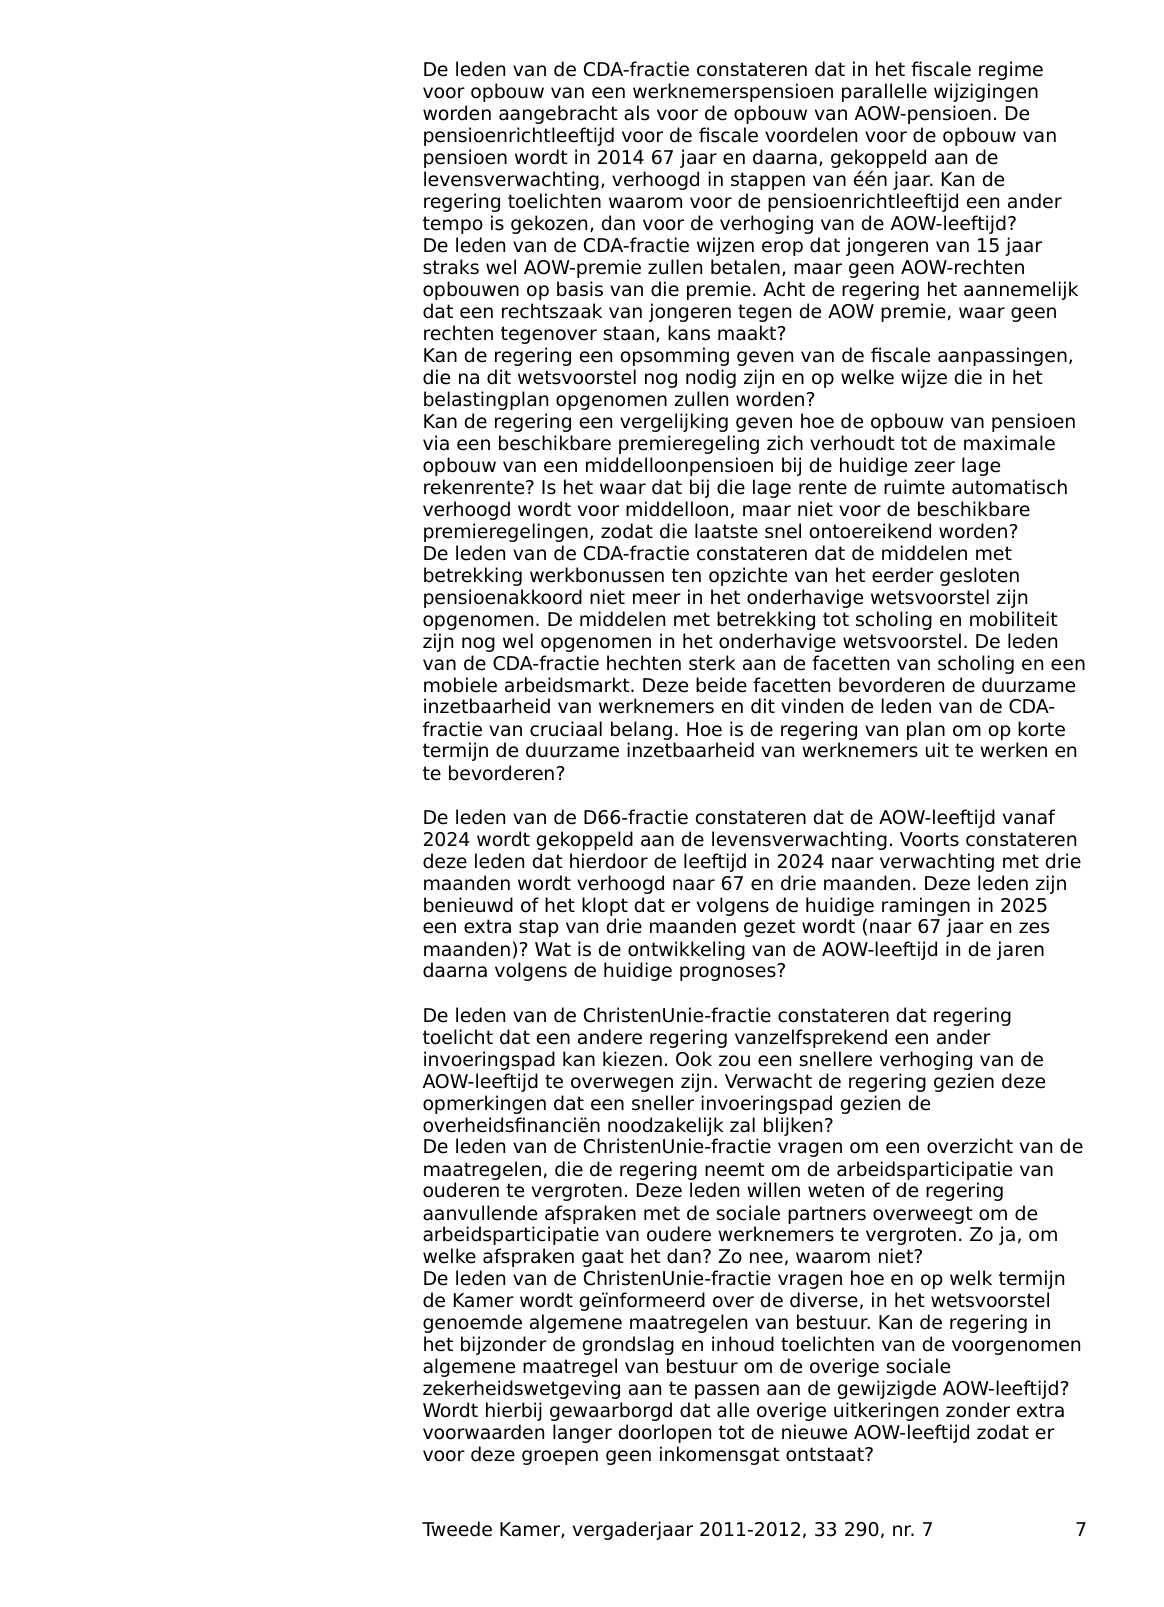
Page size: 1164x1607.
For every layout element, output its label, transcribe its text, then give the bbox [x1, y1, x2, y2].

text De leden van de D66-fractie constateren dat de AOW-leeftijd vanaf 2024 wordt gekoppeld aan de levensverwachting. Voorts constateren deze leden dat hierdoor de leeftijd in 2024 naar verwachting met drie maanden wordt verhoogd naar 67 en drie maanden. Deze leden zijn benieuwd of het klopt dat er volgens de huidige ramingen in 2025 een extra stap van drie maanden gezet wordt (naar 67 jaar en zes maanden)? Wat is de ontwikkeling van de AOW-leeftijd in de jaren daarna volgens de huidige prognoses? [422, 807, 1087, 982]
text De leden van de ChristenUnie-fractie vragen om een overzicht van de maatregelen, die de regering neemt om de arbeidsparticipatie van ouderen te vergroten. Deze leden willen weten of de regering aanvullende afspraken met de sociale partners overweegt om de arbeidsparticipatie van oudere werknemers te vergroten. Zo ja, om welke afspraken gaat het dan? Zo nee, waarom niet? [422, 1136, 1087, 1268]
text Kan de regering een opsomming geven van de fiscale aanpassingen, die na dit wetsvoorstel nog nodig zijn en op welke wijze die in het belastingplan opgenomen zullen worden? [422, 345, 1087, 411]
text De leden van de ChristenUnie-fractie constateren dat regering toelicht dat een andere regering vanzelfsprekend een ander invoeringspad kan kiezen. Ook zou een snellere verhoging van de AOW-leeftijd te overwegen zijn. Verwacht de regering gezien deze opmerkingen dat een sneller invoeringspad gezien de overheidsfinanciën noodzakelijk zal blijken? [422, 1004, 1087, 1136]
text De leden van de CDA-fractie constateren dat in het fiscale regime voor opbouw van een werknemerspensioen parallelle wijzigingen worden aangebracht als voor de opbouw van AOW-pensioen. De pensioenrichtleeftijd voor de fiscale voordelen voor de opbouw van pensioen wordt in 2014 67 jaar en daarna, gekoppeld aan de levensverwachting, verhoogd in stappen van één jaar. Kan de regering toelichten waarom voor de pensioenrichtleeftijd een ander tempo is gekozen, dan voor de verhoging van de AOW-leeftijd? [422, 59, 1087, 235]
text De leden van de ChristenUnie-fractie vragen hoe en op welk termijn de Kamer wordt geïnformeerd over de diverse, in het wetsvoorstel genoemde algemene maatregelen van bestuur. Kan de regering in het bijzonder de grondslag en inhoud toelichten van de voorgenomen algemene maatregel van bestuur om de overige sociale zekerheidswetgeving aan te passen aan de gewijzigde AOW-leeftijd? Wordt hierbij gewaarborgd dat alle overige uitkeringen zonder extra voorwaarden langer doorlopen tot de nieuwe AOW-leeftijd zodat er voor deze groepen geen inkomensgat ontstaat? [422, 1268, 1087, 1466]
text De leden van de CDA-fractie wijzen erop dat jongeren van 15 jaar straks wel AOW-premie zullen betalen, maar geen AOW-rechten opbouwen op basis van die premie. Acht de regering het aannemelijk dat een rechtszaak van jongeren tegen de AOW premie, waar geen rechten tegenover staan, kans maakt? [422, 235, 1087, 345]
text De leden van de CDA-fractie constateren dat de middelen met betrekking werkbonussen ten opzichte van het eerder gesloten pensioenakkoord niet meer in het onderhavige wetsvoorstel zijn opgenomen. De middelen met betrekking tot scholing en mobiliteit zijn nog wel opgenomen in het onderhavige wetsvoorstel. De leden van de CDA-fractie hechten sterk aan de facetten van scholing en een mobiele arbeidsmarkt. Deze beide facetten bevorderen de duurzame inzetbaarheid van werknemers en dit vinden de leden van de CDA-fractie van cruciaal belang. Hoe is de regering van plan om op korte termijn de duurzame inzetbaarheid van werknemers uit te werken en te bevorderen? [422, 543, 1087, 784]
text Kan de regering een vergelijking geven hoe de opbouw van pensioen via een beschikbare premieregeling zich verhoudt tot de maximale opbouw van een middelloonpensioen bij de huidige zeer lage rekenrente? Is het waar dat bij die lage rente de ruimte automatisch verhoogd wordt voor middelloon, maar niet voor de beschikbare premieregelingen, zodat die laatste snel ontoereikend worden? [422, 411, 1087, 543]
